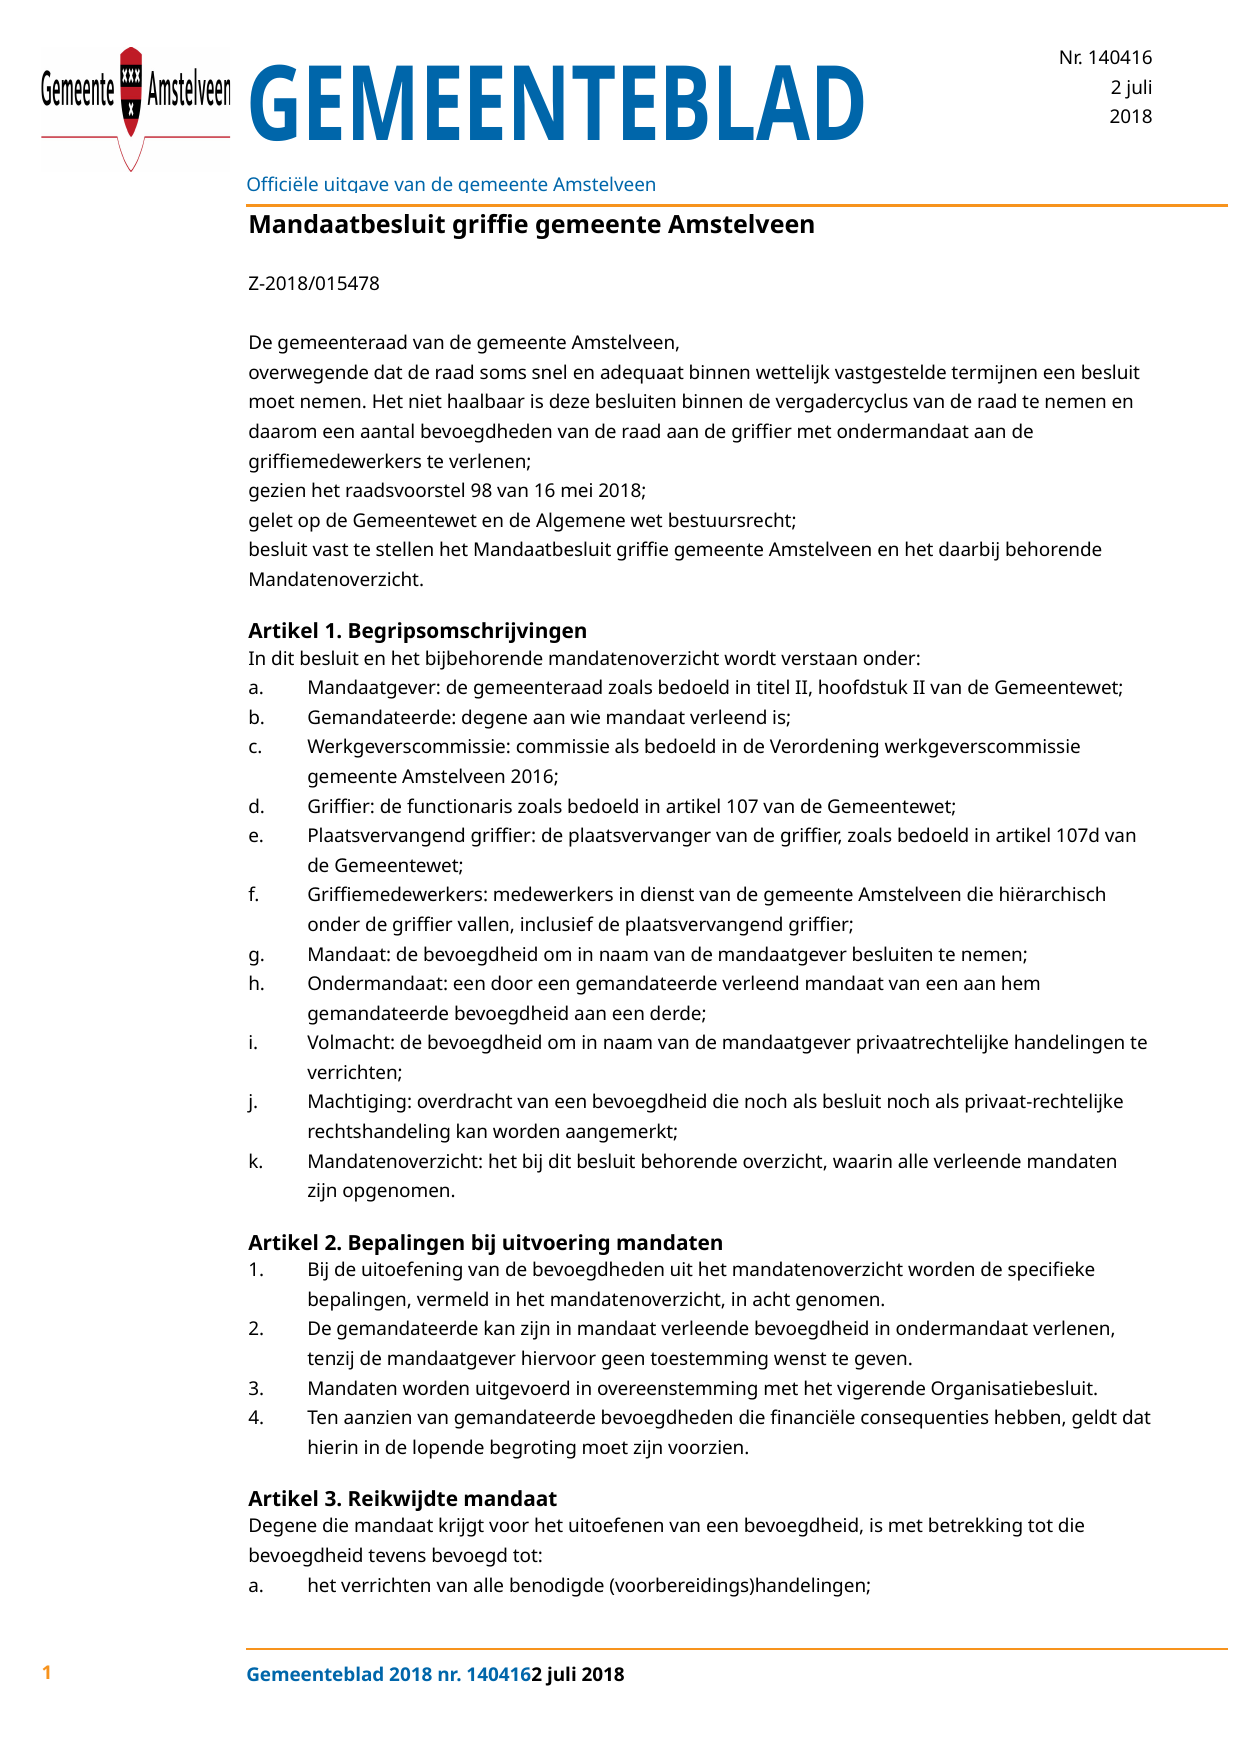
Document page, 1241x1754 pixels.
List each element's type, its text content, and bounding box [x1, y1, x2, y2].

list Mandaatgever: de gemeenteraad zoals bedoeld in titel II, hoofdstuk II van de Gemeentewet; [248, 674, 1152, 700]
list Ten aanzien van gemandateerde bevoegdheden die financiële consequenties hebben, geldt dat hierin in de lopende begroting moet zijn voorzien. [248, 1404, 1152, 1459]
list De gemandateerde kan zijn in mandaat verleende bevoegdheid in ondermandaat verlenen, tenzij de mandaatgever hiervoor geen toestemming wenst te geven. [248, 1316, 1152, 1371]
list Gemandateerde: degene aan wie mandaat verleend is; [248, 704, 1152, 730]
list Griffier: de functionaris zoals bedoeld in artikel 107 van de Gemeentewet; [248, 793, 1152, 819]
text gezien het raadsvoorstel 98 van 16 mei 2018; [248, 477, 1152, 503]
text De gemeenteraad van de gemeente Amstelveen, [248, 329, 1152, 355]
list Mandaat: de bevoegdheid om in naam van de mandaatgever besluiten te nemen; [248, 941, 1152, 967]
list Werkgeverscommissie: commissie als bedoeld in de Verordening werkgeverscommissie gemeente Amstelveen 2016; [248, 734, 1152, 789]
list Machtiging: overdracht van een bevoegdheid die noch als besluit noch als privaat-rechtelijke rechtshandeling kan worden aangemerkt; [248, 1089, 1152, 1144]
text overwegende dat de raad soms snel en adequaat binnen wettelijk vastgestelde termijnen een besluit moet nemen. Het niet haalbaar is deze besluiten binnen de vergadercyclus van de raad te nemen en daarom een aantal bevoegdheden van de raad aan de griffier met ondermandaat aan de griffiemedewerkers te verlenen; [248, 359, 1152, 473]
text Artikel 2. Bepalingen bij uitvoering mandaten [248, 1228, 1152, 1256]
list Volmacht: de bevoegdheid om in naam van de mandaatgever privaatrechtelijke handelingen te verrichten; [248, 1029, 1152, 1085]
text besluit vast te stellen het Mandaatbesluit griffie gemeente Amstelveen en het daarbij behorende Mandatenoverzicht. [248, 537, 1152, 592]
list Mandaten worden uitgevoerd in overeenstemming met het vigerende Organisatiebesluit. [248, 1375, 1152, 1400]
list Mandatenoverzicht: het bij dit besluit behorende overzicht, waarin alle verleende mandaten zijn opgenomen. [248, 1148, 1152, 1203]
list Plaatsvervangend griffier: de plaatsvervanger van de griffier, zoals bedoeld in artikel 107d van de Gemeentewet; [248, 822, 1152, 878]
text Z-2018/015478 [248, 270, 1152, 296]
text In dit besluit en het bijbehorende mandatenoverzicht wordt verstaan onder: [248, 645, 1152, 671]
text Mandaatbesluit griffie gemeente Amstelveen [248, 207, 1152, 241]
text Degene die mandaat krijgt voor het uitoefenen van een bevoegdheid, is met betrekking tot die bevoegdheid tevens bevoegd tot: [248, 1513, 1152, 1568]
list Ondermandaat: een door een gemandateerde verleend mandaat van een aan hem gemandateerde bevoegdheid aan een derde; [248, 970, 1152, 1026]
list Griffiemedewerkers: medewerkers in dienst van de gemeente Amstelveen die hiërarchisch onder de griffier vallen, inclusief de plaatsvervangend griffier; [248, 882, 1152, 937]
list Bij de uitoefening van de bevoegdheden uit het mandatenoverzicht worden de specifieke bepalingen, vermeld in het mandatenoverzicht, in acht genomen. [248, 1256, 1152, 1312]
text Artikel 3. Reikwijdte mandaat [248, 1484, 1152, 1513]
text Artikel 1. Begripsomschrijvingen [248, 617, 1152, 645]
picture [41, 47, 231, 172]
text gelet op de Gemeentewet en de Algemene wet bestuursrecht; [248, 507, 1152, 533]
list het verrichten van alle benodigde (voorbereidings)handelingen; [248, 1572, 1152, 1598]
